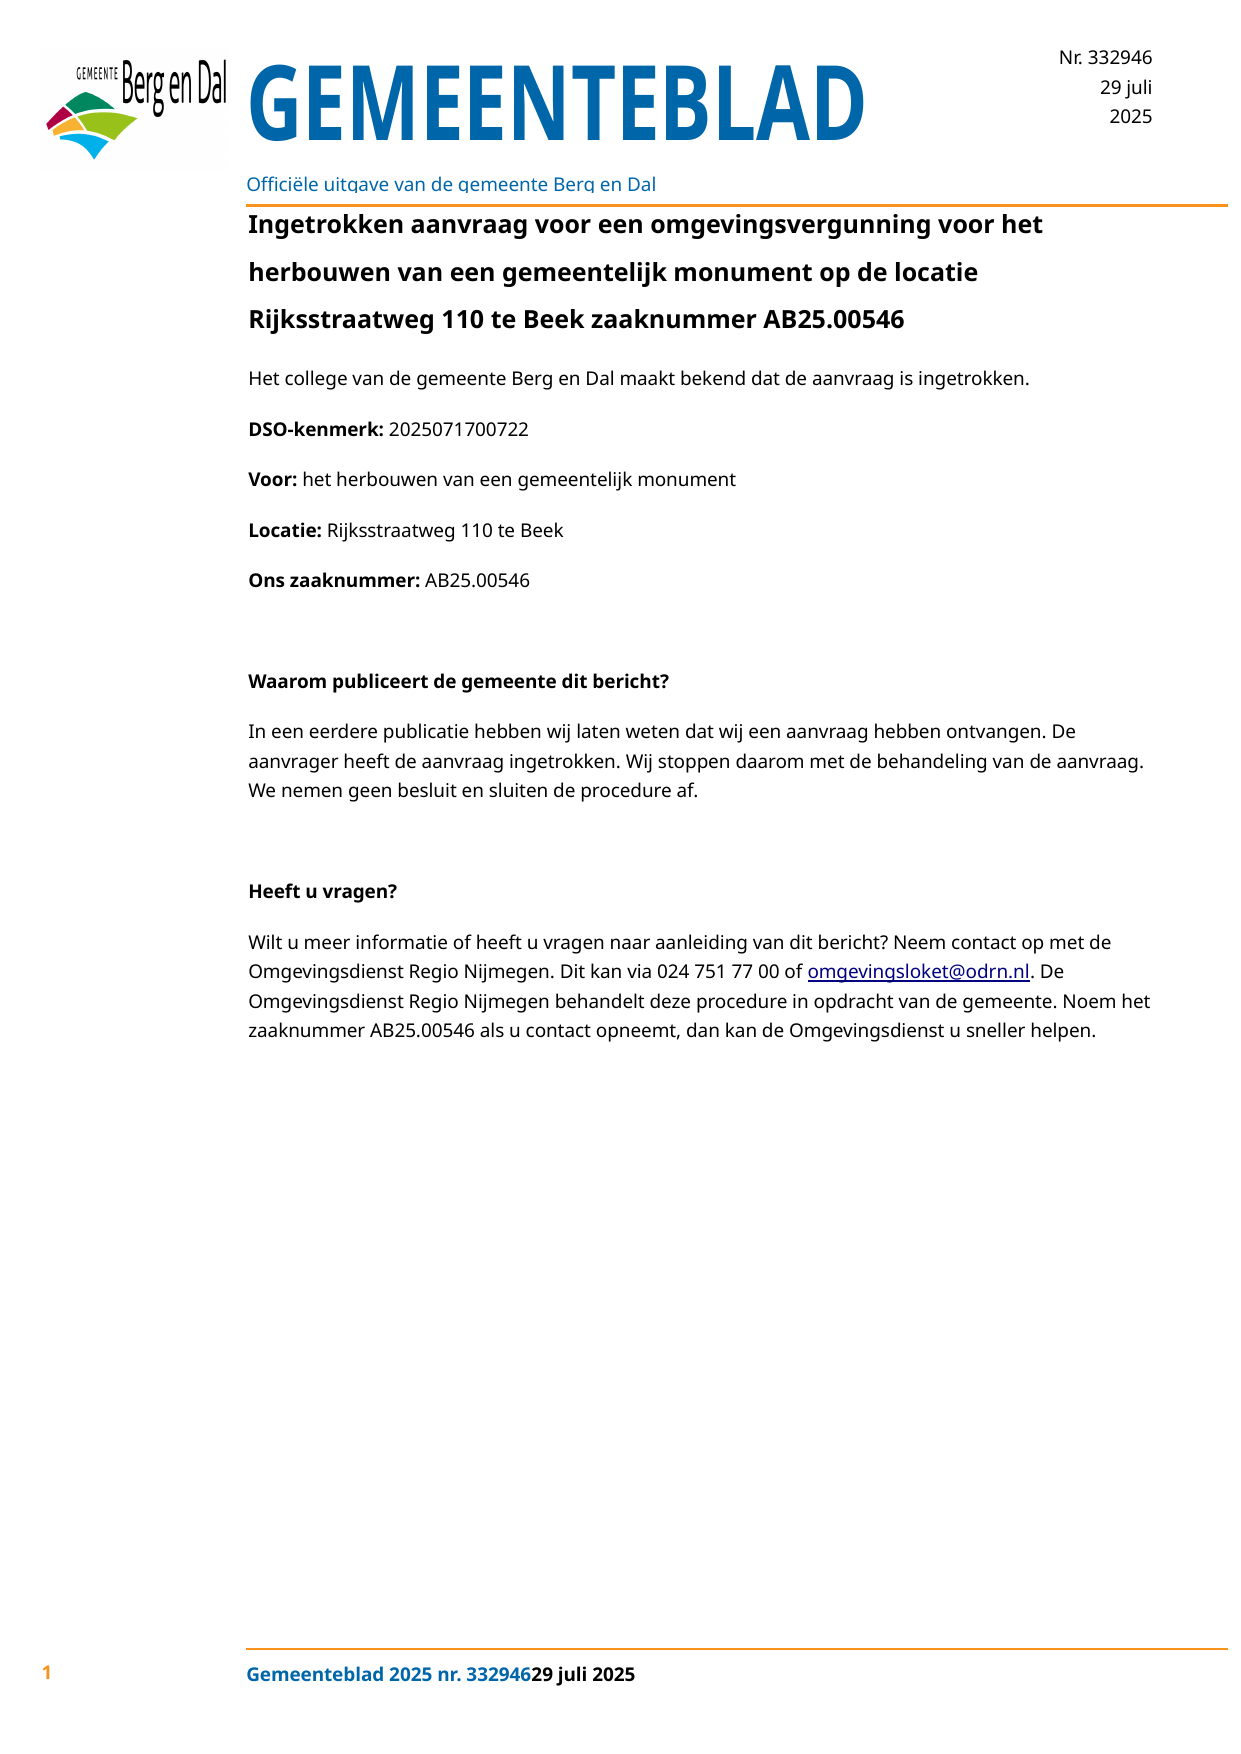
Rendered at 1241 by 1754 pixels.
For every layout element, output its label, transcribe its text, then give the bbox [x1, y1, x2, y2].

text Waarom publiceert de gemeente dit bericht? [248, 668, 1152, 694]
text Locatie: Rijksstraatweg 110 te Beek [248, 517, 1152, 542]
text Wilt u meer informatie of heeft u vragen naar aanleiding van dit bericht? Neem contact op met de Omgevingsdienst Regio Nijmegen. Dit kan via 024 751 77 00 of omgevingsloket@odrn.nl. De Omgevingsdienst Regio Nijmegen behandelt deze procedure in opdracht van de gemeente. Noem het zaaknummer AB25.00546 als u contact opneemt, dan kan de Omgevingsdienst u sneller helpen. [248, 929, 1152, 1043]
picture [41, 47, 231, 172]
text Het college van de gemeente Berg en Dal maakt bekend dat de aanvraag is ingetrokken. [248, 366, 1152, 391]
text Voor: het herbouwen van een gemeentelijk monument [248, 466, 1152, 492]
text Ons zaaknummer: AB25.00546 [248, 567, 1152, 593]
text DSO-kenmerk: 2025071700722 [248, 416, 1152, 442]
text Ingetrokken aanvraag voor een omgevingsvergunning voor het herbouwen van een gemeentelijk monument op de locatie Rijksstraatweg 110 te Beek zaaknummer AB25.00546 [248, 207, 1152, 336]
text Heeft u vragen? [248, 878, 1152, 904]
text In een eerdere publicatie hebben wij laten weten dat wij een aanvraag hebben ontvangen. De aanvrager heeft de aanvraag ingetrokken. Wij stoppen daarom met de behandeling van de aanvraag. We nemen geen besluit en sluiten de procedure af. [248, 718, 1152, 803]
